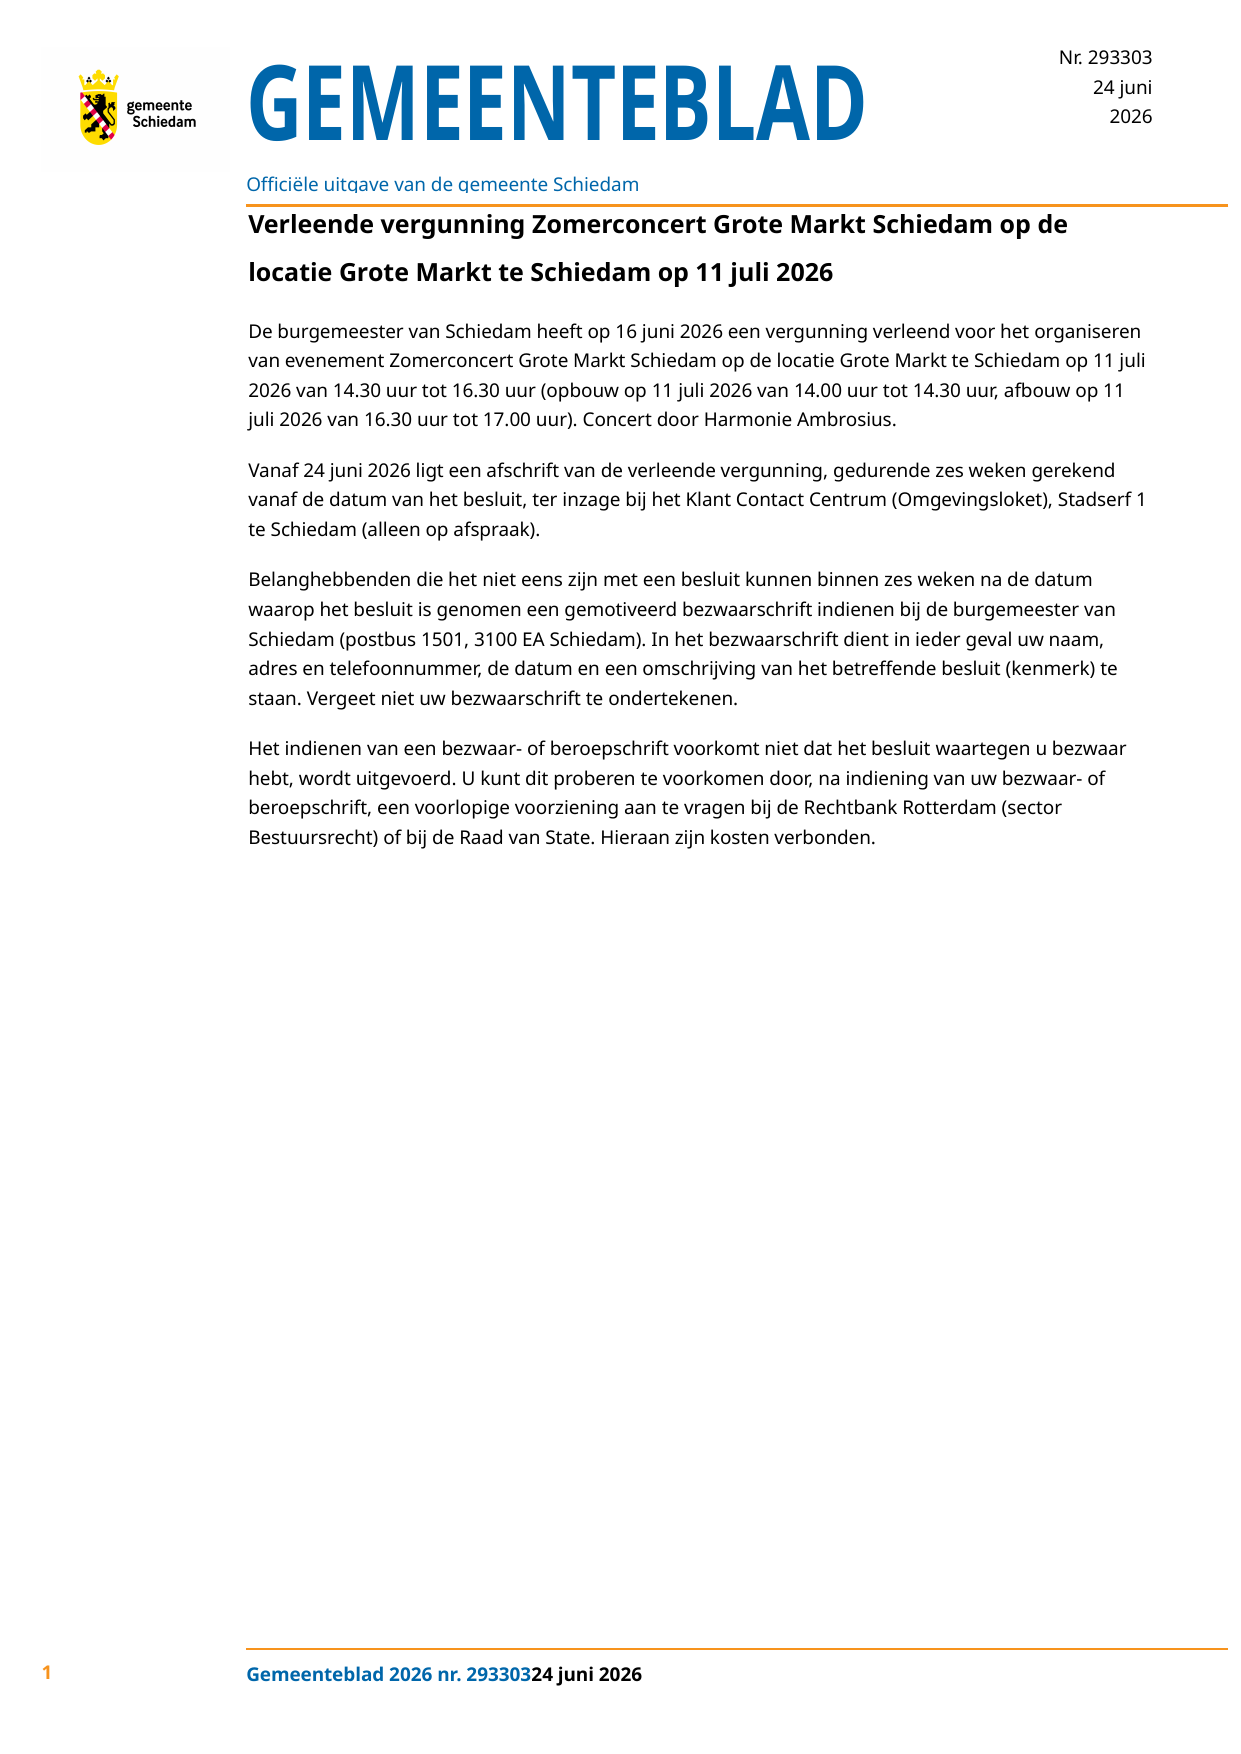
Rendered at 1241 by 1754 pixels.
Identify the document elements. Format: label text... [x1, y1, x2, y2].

text Het indienen van een bezwaar- of beroepschrift voorkomt niet dat het besluit waartegen u bezwaar hebt, wordt uitgevoerd. U kunt dit proberen te voorkomen door, na indiening van uw bezwaar- of beroepschrift, een voorlopige voorziening aan te vragen bij de Rechtbank Rotterdam (sector Bestuursrecht) of bij de Raad van State. Hieraan zijn kosten verbonden. [248, 735, 1152, 850]
text Verleende vergunning Zomerconcert Grote Markt Schiedam op de locatie Grote Markt te Schiedam op 11 juli 2026 [248, 207, 1152, 288]
picture [41, 47, 231, 172]
text Vanaf 24 juni 2026 ligt een afschrift van de verleende vergunning, gedurende zes weken gerekend vanaf de datum van het besluit, ter inzage bij het Klant Contact Centrum (Omgevingsloket), Stadserf 1 te Schiedam (alleen op afspraak). [248, 457, 1152, 542]
text Belanghebbenden die het niet eens zijn met een besluit kunnen binnen zes weken na de datum waarop het besluit is genomen een gemotiveerd bezwaarschrift indienen bij de burgemeester van Schiedam (postbus 1501, 3100 EA Schiedam). In het bezwaarschrift dient in ieder geval uw naam, adres en telefoonnummer, de datum en een omschrijving van het betreffende besluit (kenmerk) te staan. Vergeet niet uw bezwaarschrift te ondertekenen. [248, 567, 1152, 711]
text De burgemeester van Schiedam heeft op 16 juni 2026 een vergunning verleend voor het organiseren van evenement Zomerconcert Grote Markt Schiedam op de locatie Grote Markt te Schiedam op 11 juli 2026 van 14.30 uur tot 16.30 uur (opbouw op 11 juli 2026 van 14.00 uur tot 14.30 uur, afbouw op 11 juli 2026 van 16.30 uur tot 17.00 uur). Concert door Harmonie Ambrosius. [248, 318, 1152, 432]
